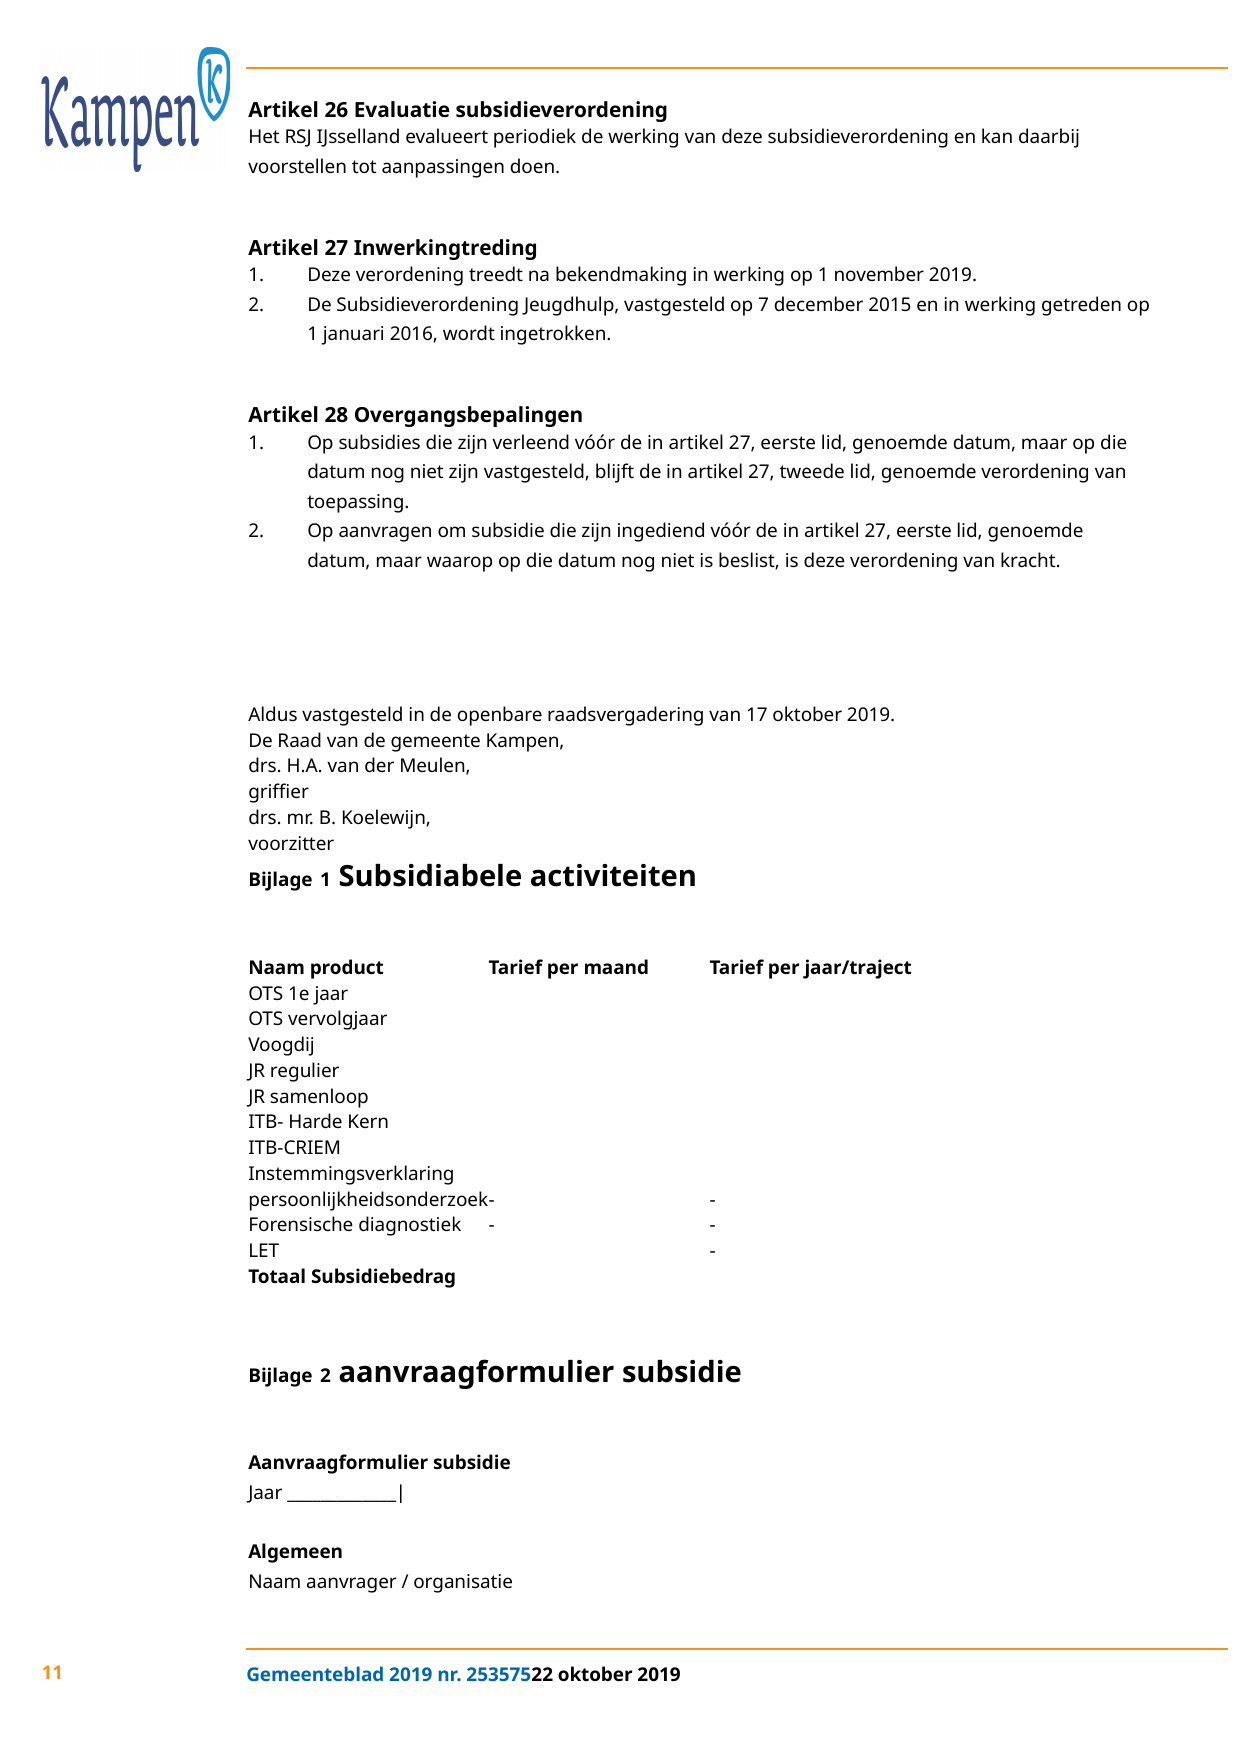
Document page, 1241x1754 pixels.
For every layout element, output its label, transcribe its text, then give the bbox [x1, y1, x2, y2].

table_cell [931, 1134, 1152, 1160]
table_cell [931, 1109, 1152, 1134]
text Bijlage 2 aanvraagformulier subsidie [248, 1351, 1152, 1391]
text Artikel 26 Evaluatie subsidieverordening [248, 95, 1152, 123]
table_cell [488, 1083, 709, 1108]
table_cell [488, 1031, 709, 1057]
table_cell Voogdij [248, 1031, 488, 1057]
table_cell [709, 1031, 931, 1057]
text Aanvraagformulier subsidie [248, 1449, 1152, 1475]
table_cell [931, 1186, 1152, 1211]
text Bijlage 1 Subsidiabele activiteiten [248, 856, 1152, 895]
table_cell [931, 1006, 1152, 1031]
table_cell [931, 1031, 1152, 1057]
table_header Tarief per jaar/traject [709, 954, 931, 980]
table_cell - [709, 1237, 931, 1263]
table_cell [931, 980, 1152, 1006]
table_cell [709, 1083, 931, 1108]
list Op aanvragen om subsidie die zijn ingediend vóór de in artikel 27, eerste lid, genoemde datum, maar waarop op die datum nog niet is beslist, is deze verordening van kracht. [248, 518, 1152, 573]
text Algemeen [248, 1538, 1152, 1564]
table_cell [488, 1134, 709, 1160]
table_cell [488, 1160, 709, 1186]
table_header Naam product [248, 954, 488, 980]
table_cell LET [248, 1237, 488, 1263]
table_cell persoonlijkheidsonderzoek [248, 1186, 488, 1211]
table_cell [709, 1057, 931, 1083]
text Artikel 28 Overgangsbepalingen [248, 400, 1152, 429]
table_cell ITB-CRIEM [248, 1134, 488, 1160]
list De Subsidieverordening Jeugdhulp, vastgesteld op 7 december 2015 en in werking getreden op 1 januari 2016, wordt ingetrokken. [248, 291, 1152, 346]
text Jaar _____________∣ [248, 1479, 1152, 1505]
table_header Tarief per maand [488, 954, 709, 980]
picture [41, 47, 231, 172]
text De Raad van de gemeente Kampen, [248, 727, 1152, 753]
text Naam aanvrager / organisatie [248, 1568, 1152, 1593]
text Het RSJ IJsselland evalueert periodiek de werking van deze subsidieverordening en kan daarbij voorstellen tot aanpassingen doen. [248, 123, 1152, 178]
table_cell [709, 1160, 931, 1186]
table_header [931, 954, 1152, 980]
table_cell [709, 980, 931, 1006]
table_cell OTS vervolgjaar [248, 1006, 488, 1031]
table_cell [931, 1263, 1152, 1289]
table_cell [931, 1160, 1152, 1186]
table_cell JR samenloop [248, 1083, 488, 1108]
list Deze verordening treedt na bekendmaking in werking op 1 november 2019. [248, 261, 1152, 287]
table_cell [488, 1006, 709, 1031]
table_cell Instemmingsverklaring [248, 1160, 488, 1186]
table_cell - [488, 1211, 709, 1237]
table_cell Totaal Subsidiebedrag [248, 1263, 488, 1289]
table_cell [488, 1109, 709, 1134]
table_cell [931, 1057, 1152, 1083]
table_cell [931, 1083, 1152, 1108]
table_cell - [709, 1186, 931, 1211]
table_cell ITB- Harde Kern [248, 1109, 488, 1134]
table_cell [488, 1057, 709, 1083]
table_cell [709, 1134, 931, 1160]
table_cell [709, 1006, 931, 1031]
text drs. H.A. van der Meulen, [248, 753, 1152, 778]
table_cell [931, 1211, 1152, 1237]
table_cell [709, 1109, 931, 1134]
text Artikel 27 Inwerkingtreding [248, 233, 1152, 261]
text Aldus vastgesteld in de openbare raadsvergadering van 17 oktober 2019. [248, 701, 1152, 727]
table_cell [488, 1263, 709, 1289]
table_cell [488, 980, 709, 1006]
table_cell [709, 1263, 931, 1289]
list Op subsidies die zijn verleend vóór de in artikel 27, eerste lid, genoemde datum, maar op die datum nog niet zijn vastgesteld, blijft de in artikel 27, tweede lid, genoemde verordening van toepassing. [248, 429, 1152, 514]
table_cell [931, 1237, 1152, 1263]
text griffier [248, 778, 1152, 804]
text drs. mr. B. Koelewijn, [248, 804, 1152, 830]
table_cell Forensische diagnostiek [248, 1211, 488, 1237]
table_cell OTS 1e jaar [248, 980, 488, 1006]
table_cell [488, 1237, 709, 1263]
table_cell - [709, 1211, 931, 1237]
text voorzitter [248, 830, 1152, 856]
table_cell JR regulier [248, 1057, 488, 1083]
table_cell - [488, 1186, 709, 1211]
